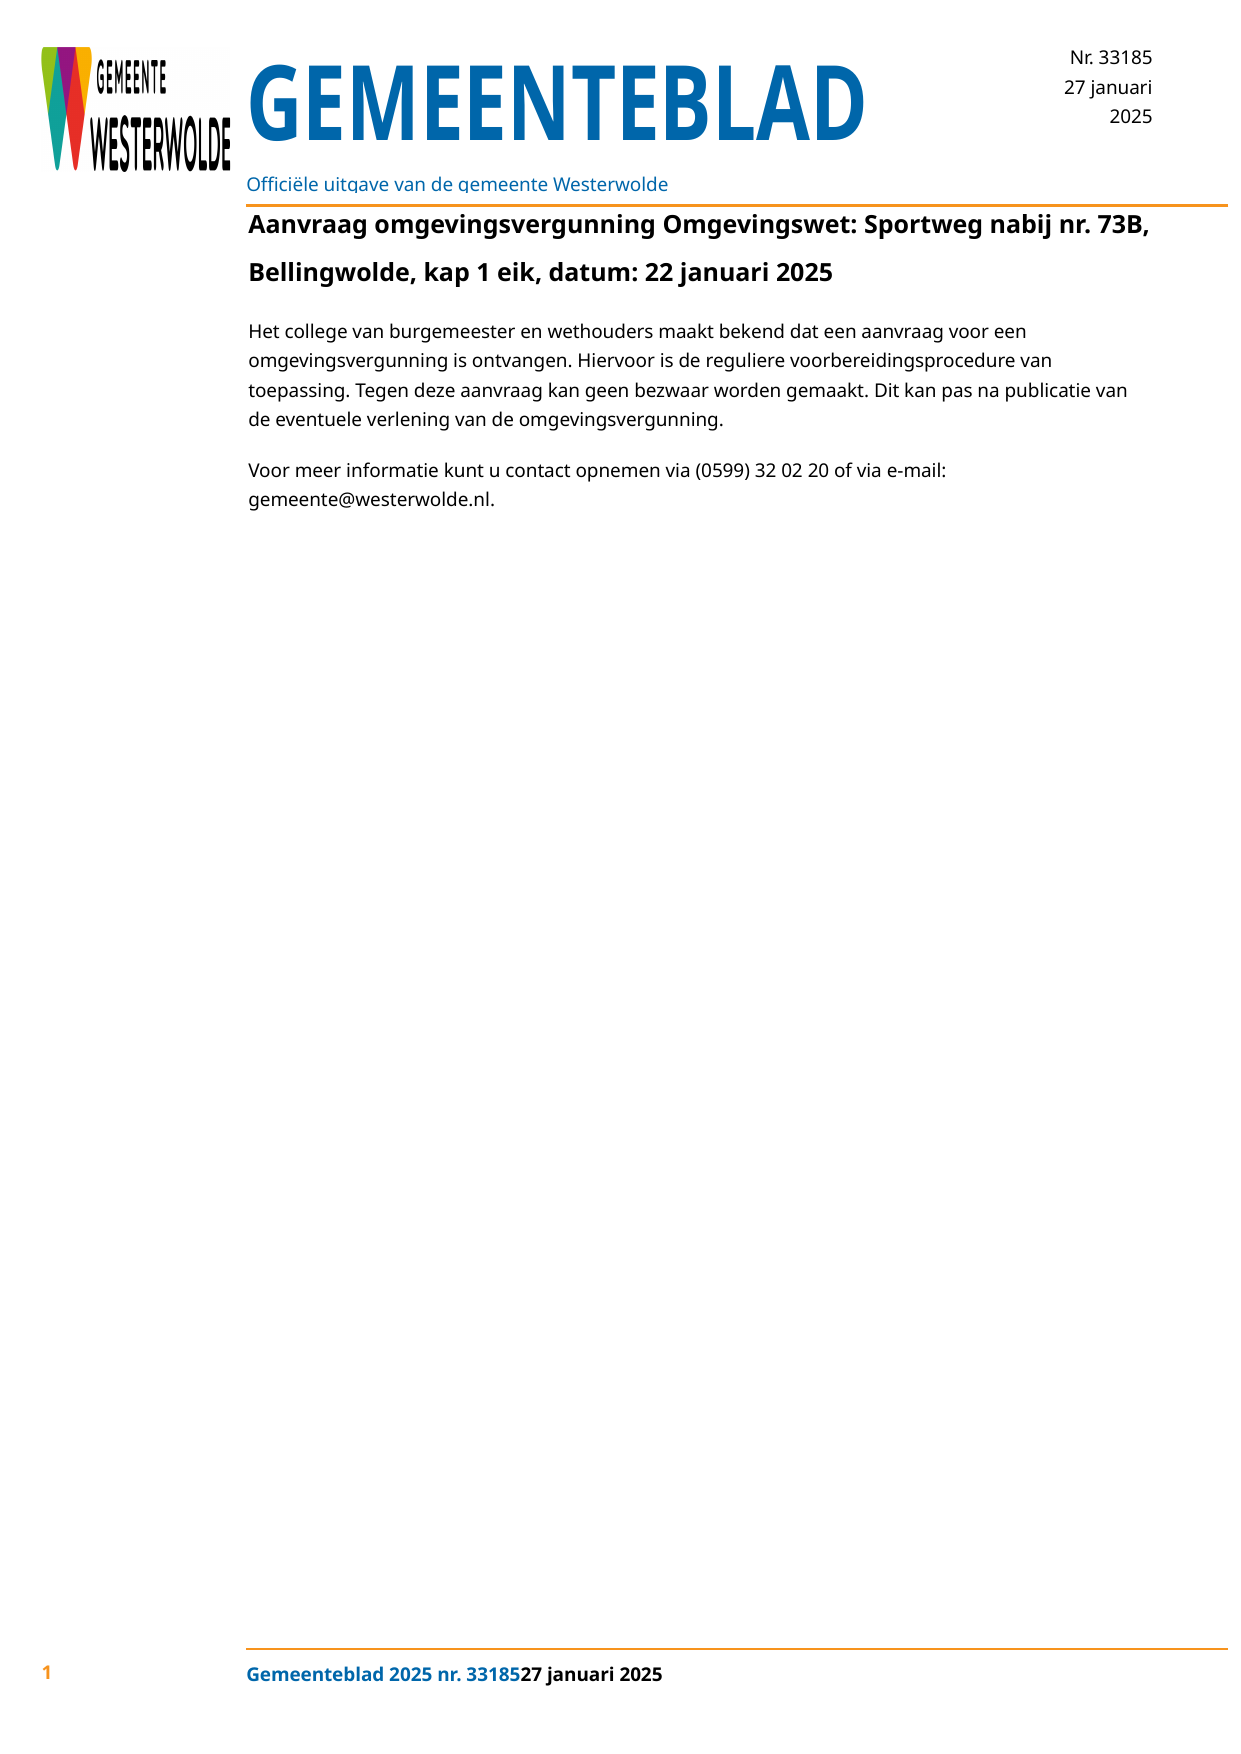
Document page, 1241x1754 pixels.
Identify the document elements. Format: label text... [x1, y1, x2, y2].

text Aanvraag omgevingsvergunning Omgevingswet: Sportweg nabij nr. 73B, Bellingwolde, kap 1 eik, datum: 22 januari 2025 [248, 207, 1152, 288]
text Voor meer informatie kunt u contact opnemen via (0599) 32 02 20 of via e-mail: gemeente@westerwolde.nl. [248, 457, 1152, 512]
picture [41, 47, 231, 172]
text Het college van burgemeester en wethouders maakt bekend dat een aanvraag voor een omgevingsvergunning is ontvangen. Hiervoor is de reguliere voorbereidingsprocedure van toepassing. Tegen deze aanvraag kan geen bezwaar worden gemaakt. Dit kan pas na publicatie van de eventuele verlening van de omgevingsvergunning. [248, 318, 1152, 432]
